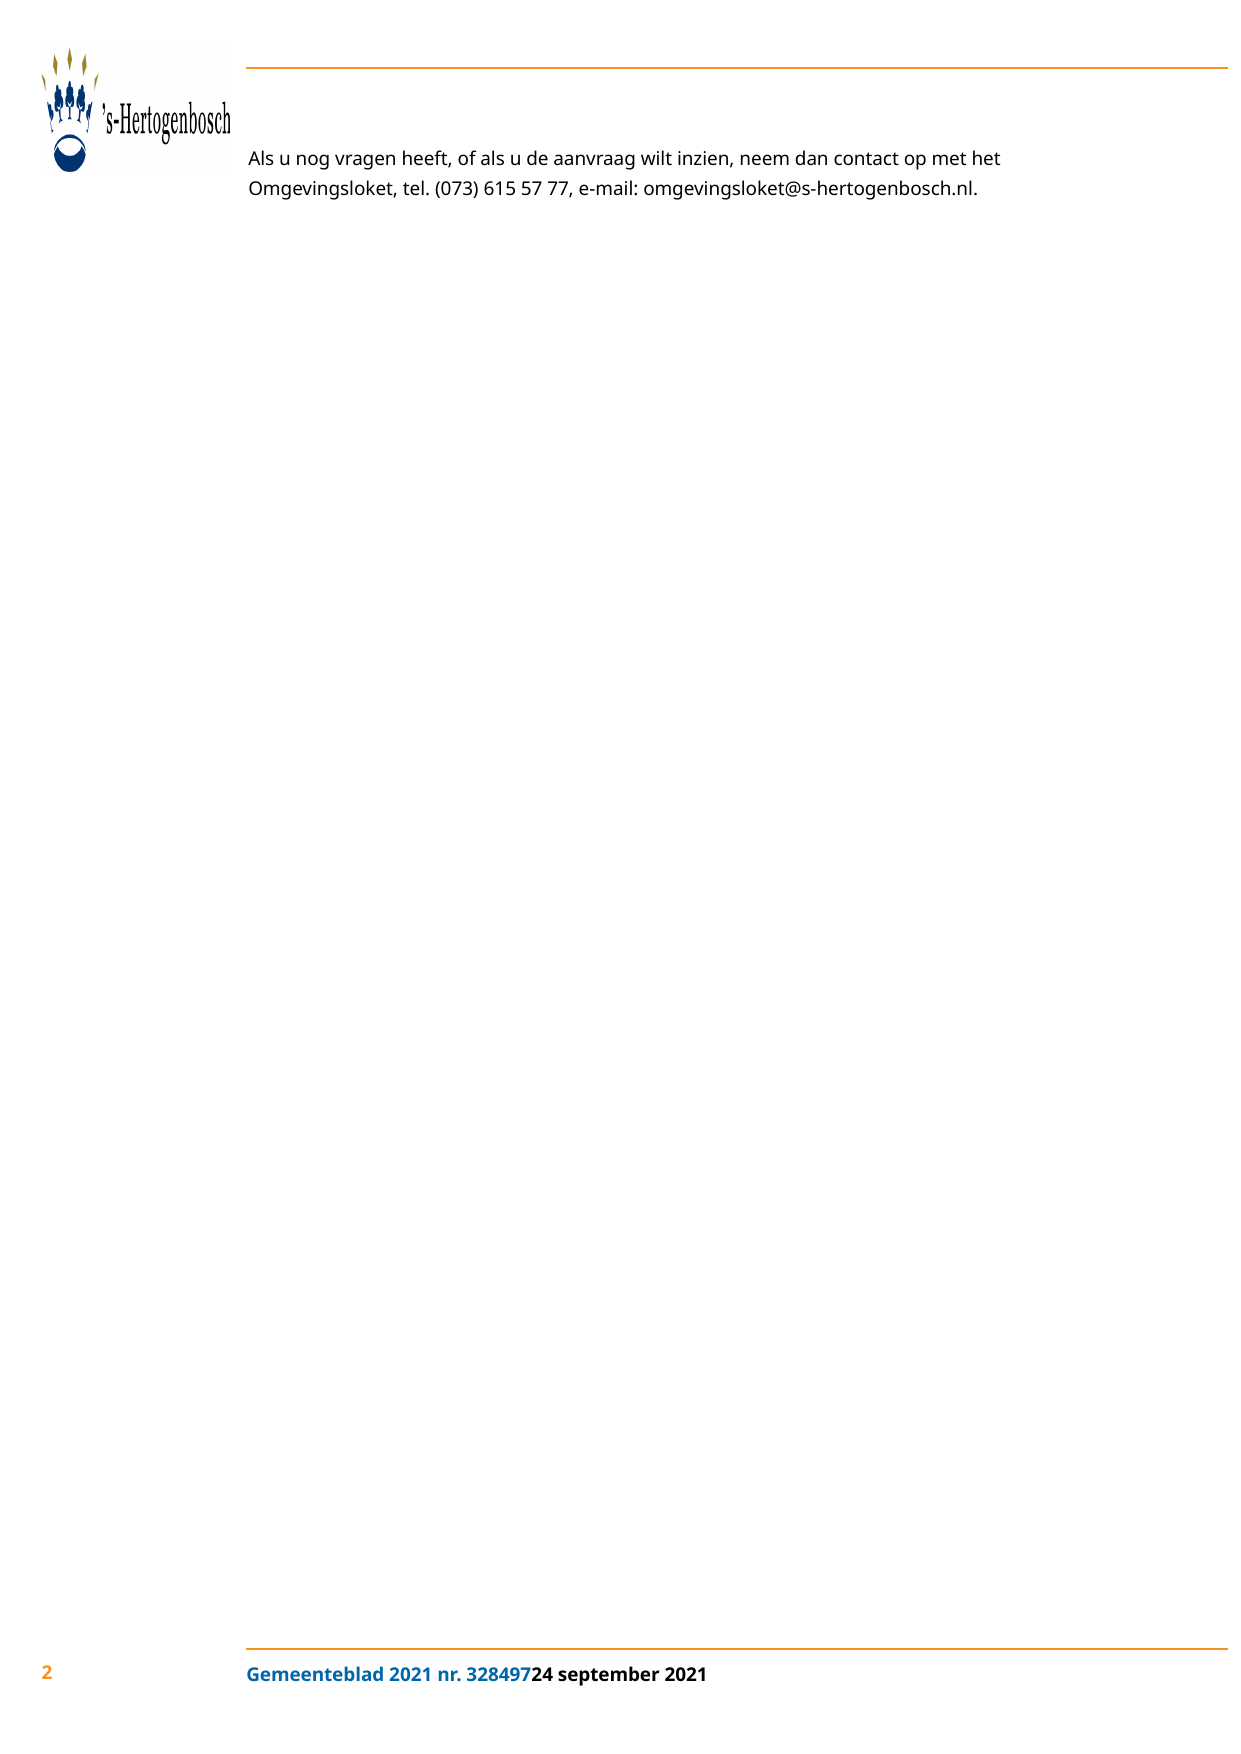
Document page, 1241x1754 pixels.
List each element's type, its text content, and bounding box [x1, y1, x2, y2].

text Als u nog vragen heeft, of als u de aanvraag wilt inzien, neem dan contact op met het Omgevingsloket, tel. (073) 615 57 77, e-mail: omgevingsloket@s-hertogenbosch.nl. [248, 145, 1152, 201]
picture [41, 47, 231, 172]
